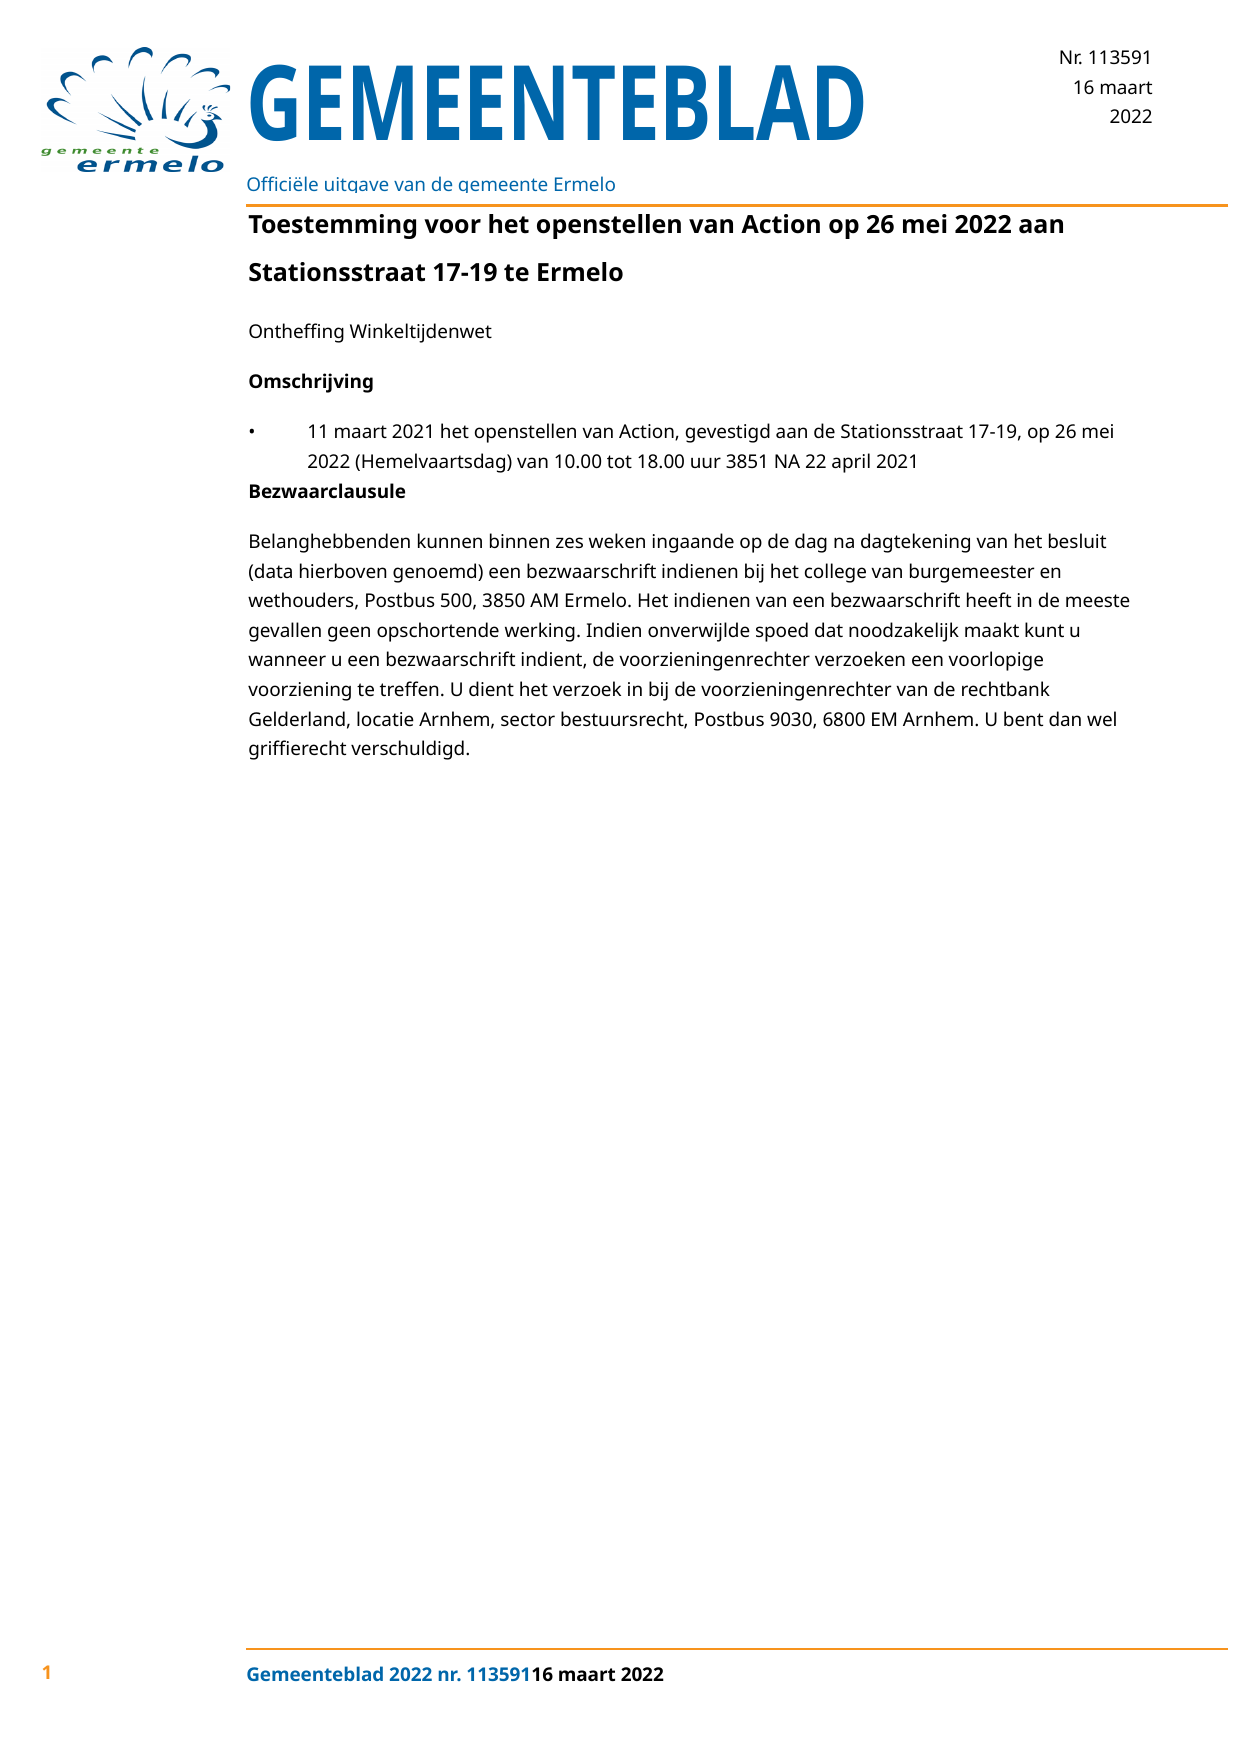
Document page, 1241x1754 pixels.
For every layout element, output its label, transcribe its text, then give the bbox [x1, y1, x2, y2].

text Ontheffing Winkeltijdenwet [248, 318, 1152, 344]
text Omschrijving [248, 368, 1152, 394]
text Bezwaarclausule [248, 478, 1152, 504]
list 11 maart 2021 het openstellen van Action, gevestigd aan de Stationsstraat 17-19, op 26 mei 2022 (Hemelvaartsdag) van 10.00 tot 18.00 uur 3851 NA 22 april 2021 [248, 419, 1152, 474]
text Belanghebbenden kunnen binnen zes weken ingaande op de dag na dagtekening van het besluit (data hierboven genoemd) een bezwaarschrift indienen bij het college van burgemeester en wethouders, Postbus 500, 3850 AM Ermelo. Het indienen van een bezwaarschrift heeft in de meeste gevallen geen opschortende werking. Indien onverwijlde spoed dat noodzakelijk maakt kunt u wanneer u een bezwaarschrift indient, de voorzieningenrechter verzoeken een voorlopige voorziening te treffen. U dient het verzoek in bij de voorzieningenrechter van de rechtbank Gelderland, locatie Arnhem, sector bestuursrecht, Postbus 9030, 6800 EM Arnhem. U bent dan wel griffierecht verschuldigd. [248, 528, 1152, 761]
picture [41, 47, 231, 172]
text Toestemming voor het openstellen van Action op 26 mei 2022 aan Stationsstraat 17-19 te Ermelo [248, 207, 1152, 288]
